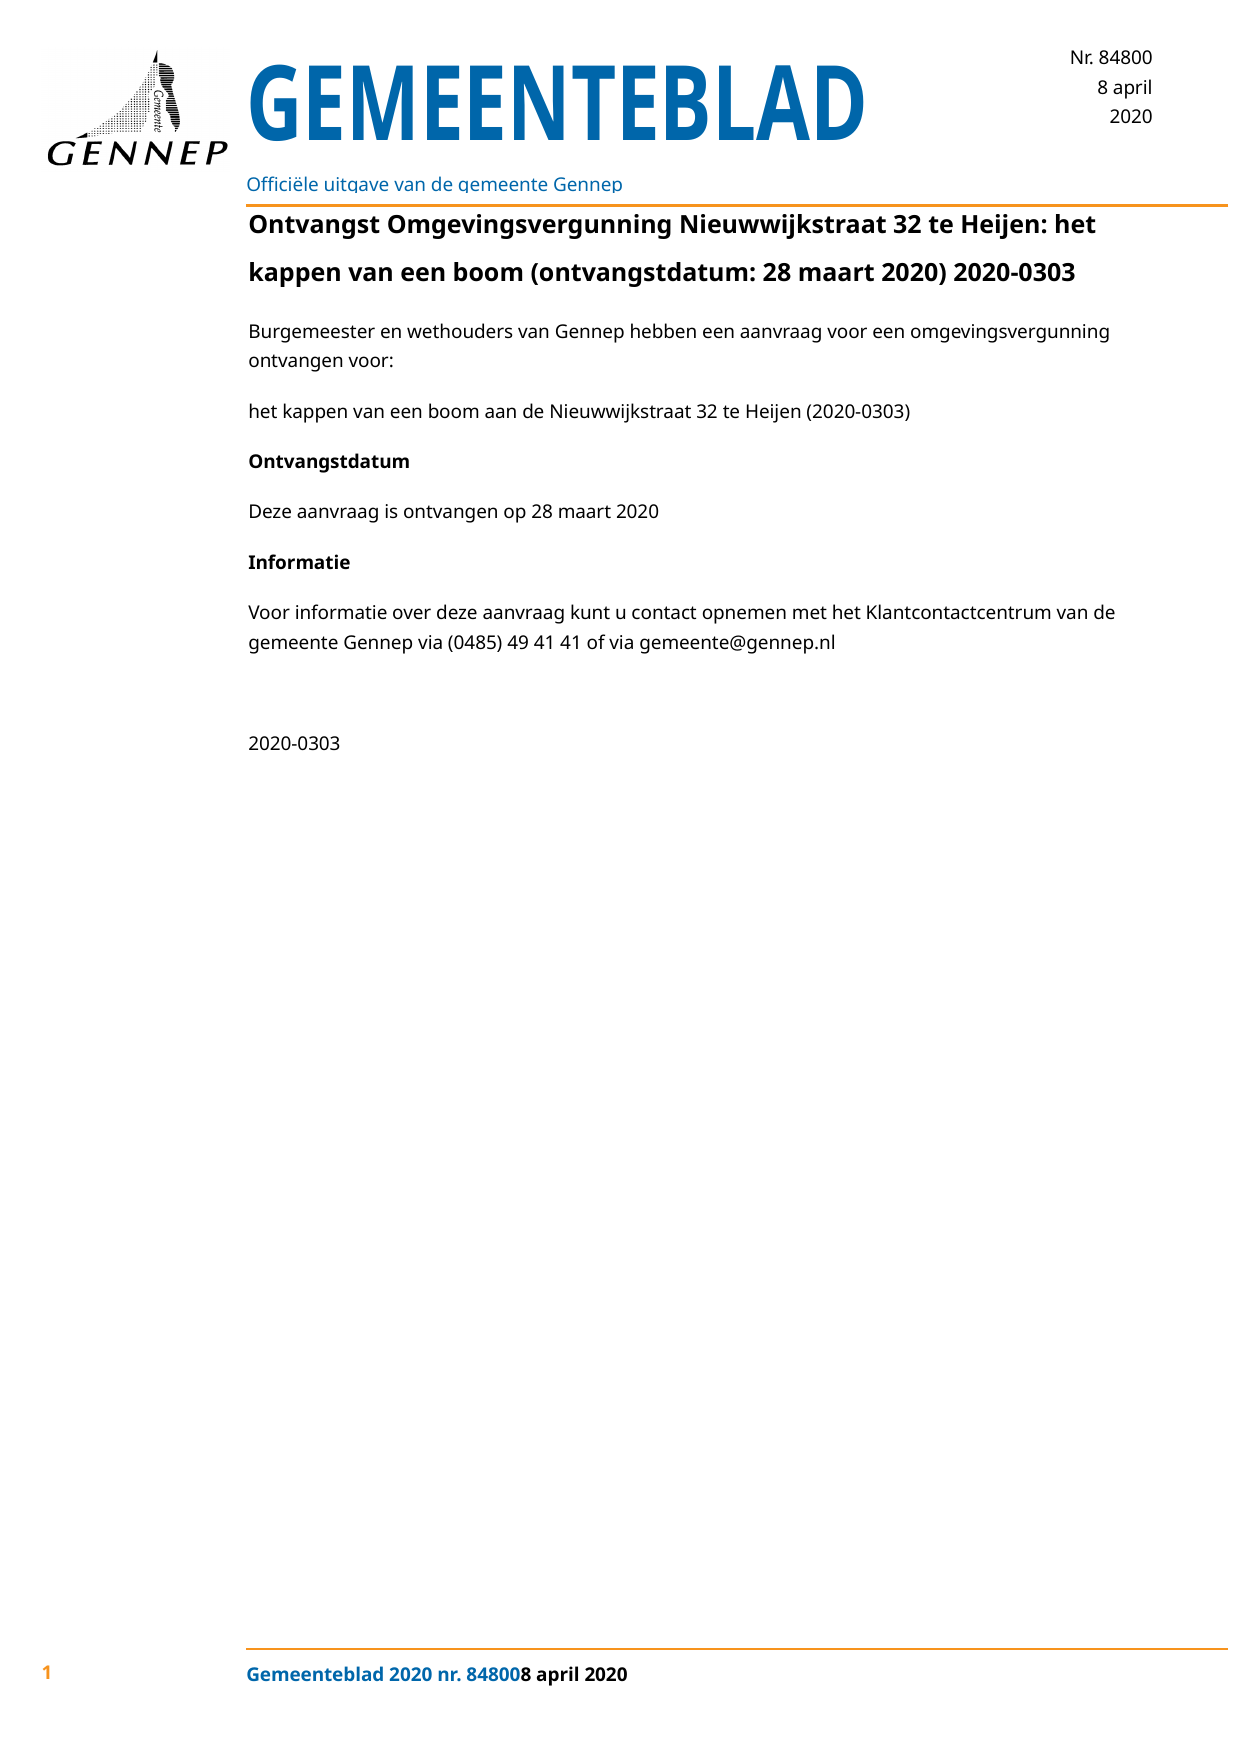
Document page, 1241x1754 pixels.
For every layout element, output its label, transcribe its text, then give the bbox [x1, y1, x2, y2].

text Burgemeester en wethouders van Gennep hebben een aanvraag voor een omgevingsvergunning ontvangen voor: [248, 318, 1152, 373]
text Ontvangstdatum [248, 448, 1152, 474]
text het kappen van een boom aan de Nieuwwijkstraat 32 te Heijen (2020-0303) [248, 398, 1152, 424]
text Informatie [248, 549, 1152, 575]
picture [41, 47, 231, 172]
text 2020-0303 [248, 730, 1152, 756]
text Deze aanvraag is ontvangen op 28 maart 2020 [248, 499, 1152, 524]
text Ontvangst Omgevingsvergunning Nieuwwijkstraat 32 te Heijen: het kappen van een boom (ontvangstdatum: 28 maart 2020) 2020-0303 [248, 207, 1152, 288]
text Voor informatie over deze aanvraag kunt u contact opnemen met het Klantcontactcentrum van de gemeente Gennep via (0485) 49 41 41 of via gemeente@gennep.nl [248, 599, 1152, 655]
